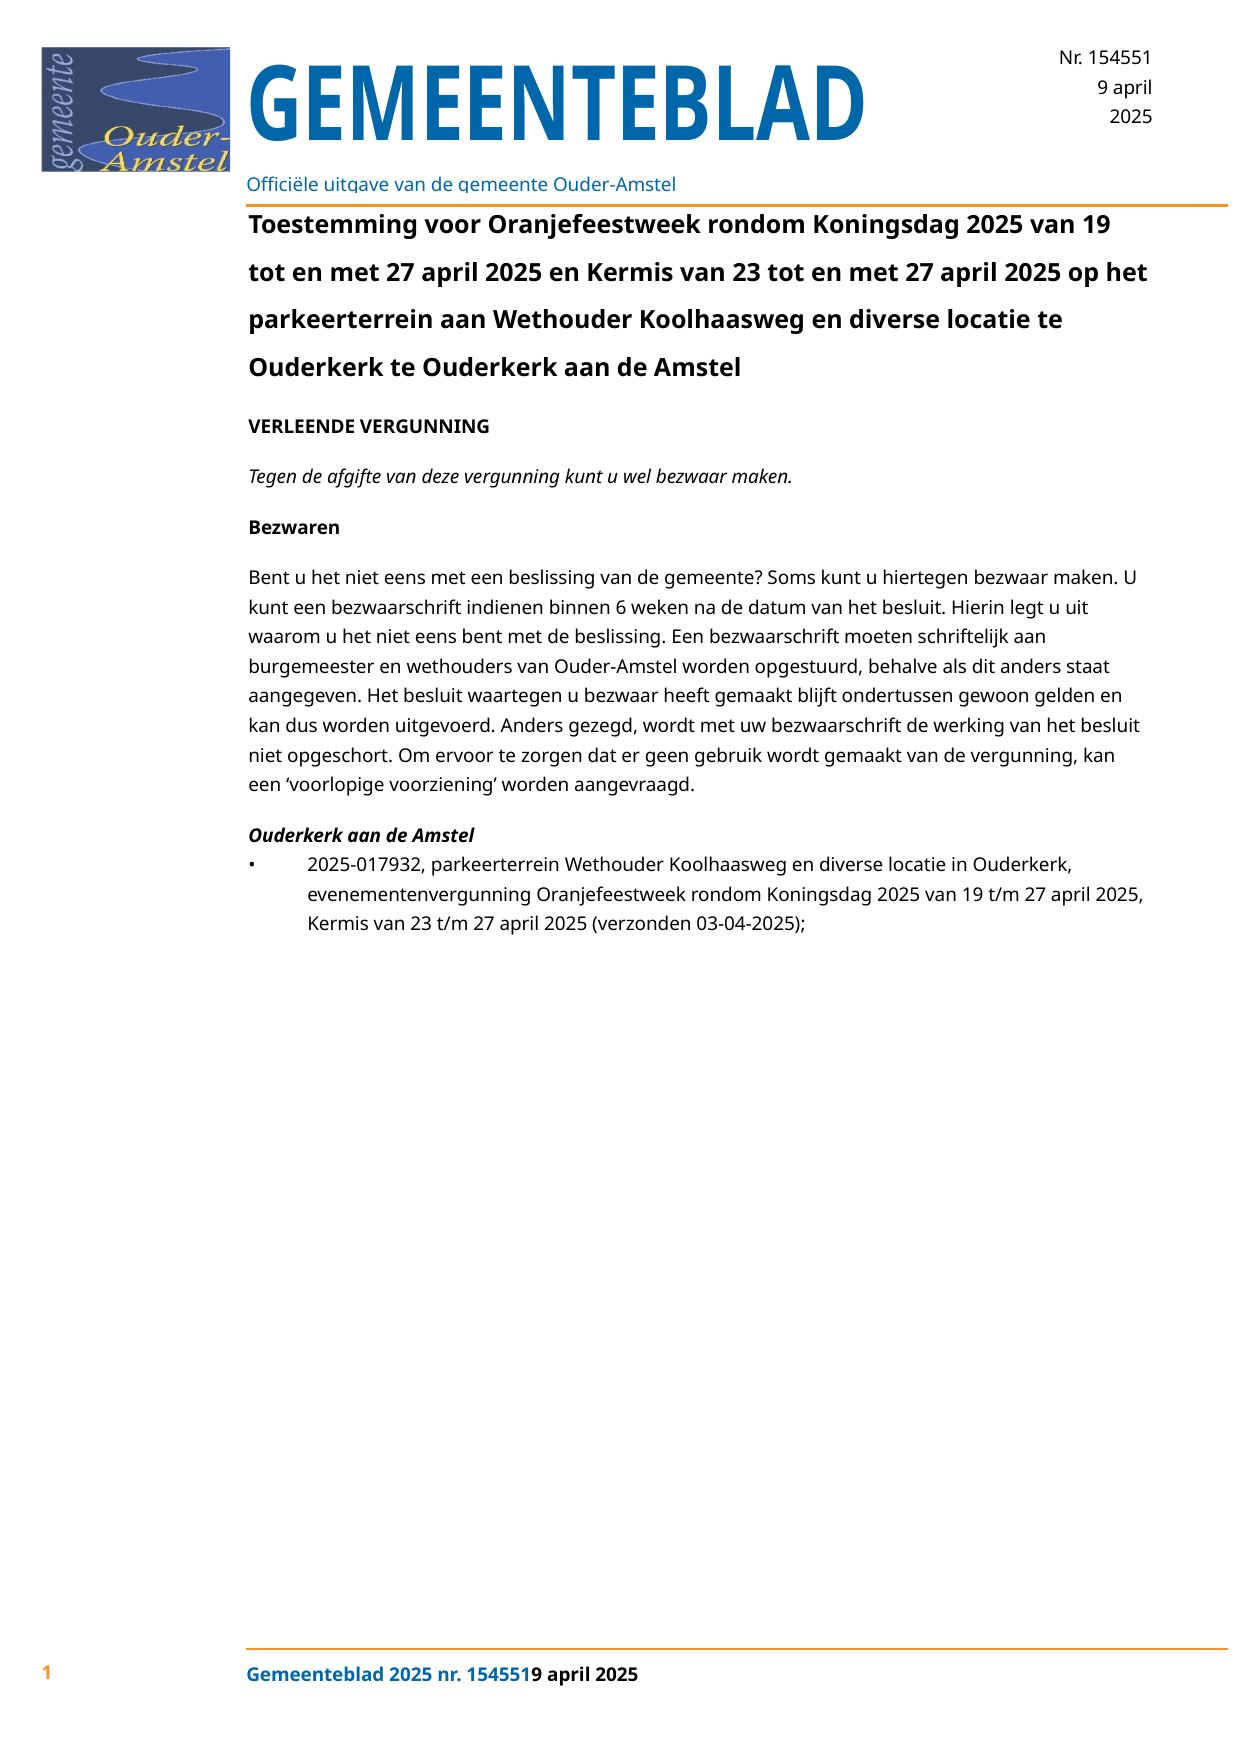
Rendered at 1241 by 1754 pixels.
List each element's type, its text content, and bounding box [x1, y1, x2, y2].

text Ouderkerk aan de Amstel [248, 822, 1152, 848]
text Tegen de afgifte van deze vergunning kunt u wel bezwaar maken. [248, 463, 1152, 489]
text Bezwaren [248, 514, 1152, 540]
list 2025-017932, parkeerterrein Wethouder Koolhaasweg en diverse locatie in Ouderkerk, evenementenvergunning Oranjefeestweek rondom Koningsdag 2025 van 19 t/m 27 april 2025, Kermis van 23 t/m 27 april 2025 (verzonden 03-04-2025); [248, 851, 1152, 936]
text Bent u het niet eens met een beslissing van de gemeente? Soms kunt u hiertegen bezwaar maken. U kunt een bezwaarschrift indienen binnen 6 weken na de datum van het besluit. Hierin legt u uit waarom u het niet eens bent met de beslissing. Een bezwaarschrift moeten schriftelijk aan burgemeester en wethouders van Ouder-Amstel worden opgestuurd, behalve als dit anders staat aangegeven. Het besluit waartegen u bezwaar heeft gemaakt blijft ondertussen gewoon gelden en kan dus worden uitgevoerd. Anders gezegd, wordt met uw bezwaarschrift de werking van het besluit niet opgeschort. Om ervoor te zorgen dat er geen gebruik wordt gemaakt van de vergunning, kan een ‘voorlopige voorziening’ worden aangevraagd. [248, 564, 1152, 797]
text Toestemming voor Oranjefeestweek rondom Koningsdag 2025 van 19 tot en met 27 april 2025 en Kermis van 23 tot en met 27 april 2025 op het parkeerterrein aan Wethouder Koolhaasweg en diverse locatie te Ouderkerk te Ouderkerk aan de Amstel [248, 207, 1152, 384]
picture [41, 47, 231, 172]
text VERLEENDE VERGUNNING [248, 413, 1152, 439]
